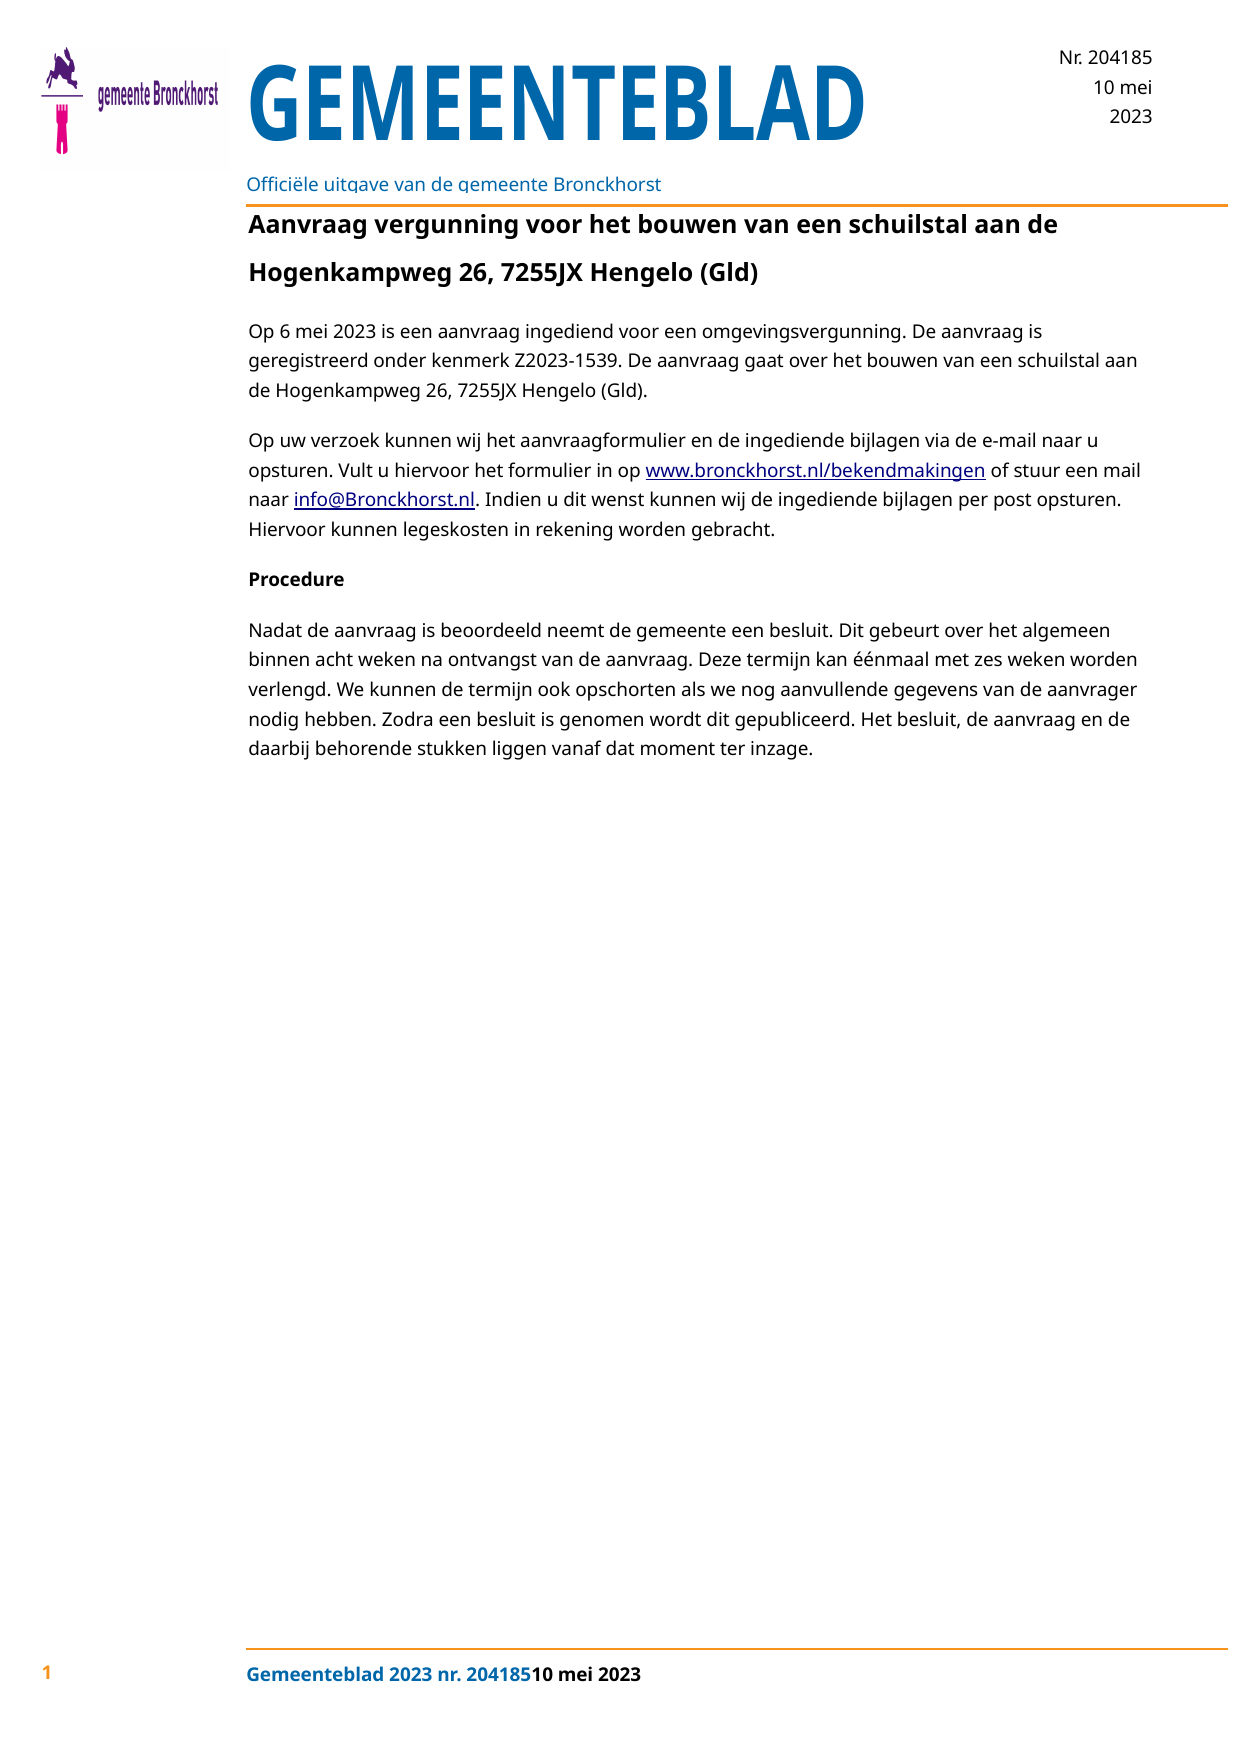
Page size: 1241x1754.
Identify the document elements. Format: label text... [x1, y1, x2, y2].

text Op 6 mei 2023 is een aanvraag ingediend voor een omgevingsvergunning. De aanvraag is geregistreerd onder kenmerk Z2023-1539. De aanvraag gaat over het bouwen van een schuilstal aan de Hogenkampweg 26, 7255JX Hengelo (Gld). [248, 318, 1152, 403]
text Nadat de aanvraag is beoordeeld neemt de gemeente een besluit. Dit gebeurt over het algemeen binnen acht weken na ontvangst van de aanvraag. Deze termijn kan éénmaal met zes weken worden verlengd. We kunnen de termijn ook opschorten als we nog aanvullende gegevens van de aanvrager nodig hebben. Zodra een besluit is genomen wordt dit gepubliceerd. Het besluit, de aanvraag en de daarbij behorende stukken liggen vanaf dat moment ter inzage. [248, 617, 1152, 761]
text Aanvraag vergunning voor het bouwen van een schuilstal aan de Hogenkampweg 26, 7255JX Hengelo (Gld) [248, 207, 1152, 288]
text Procedure [248, 567, 1152, 592]
picture [41, 47, 231, 172]
text Op uw verzoek kunnen wij het aanvraagformulier en de ingediende bijlagen via de e-mail naar u opsturen. Vult u hiervoor het formulier in op www.bronckhorst.nl/bekendmakingen of stuur een mail naar info@Bronckhorst.nl. Indien u dit wenst kunnen wij de ingediende bijlagen per post opsturen. Hiervoor kunnen legeskosten in rekening worden gebracht. [248, 427, 1152, 542]
